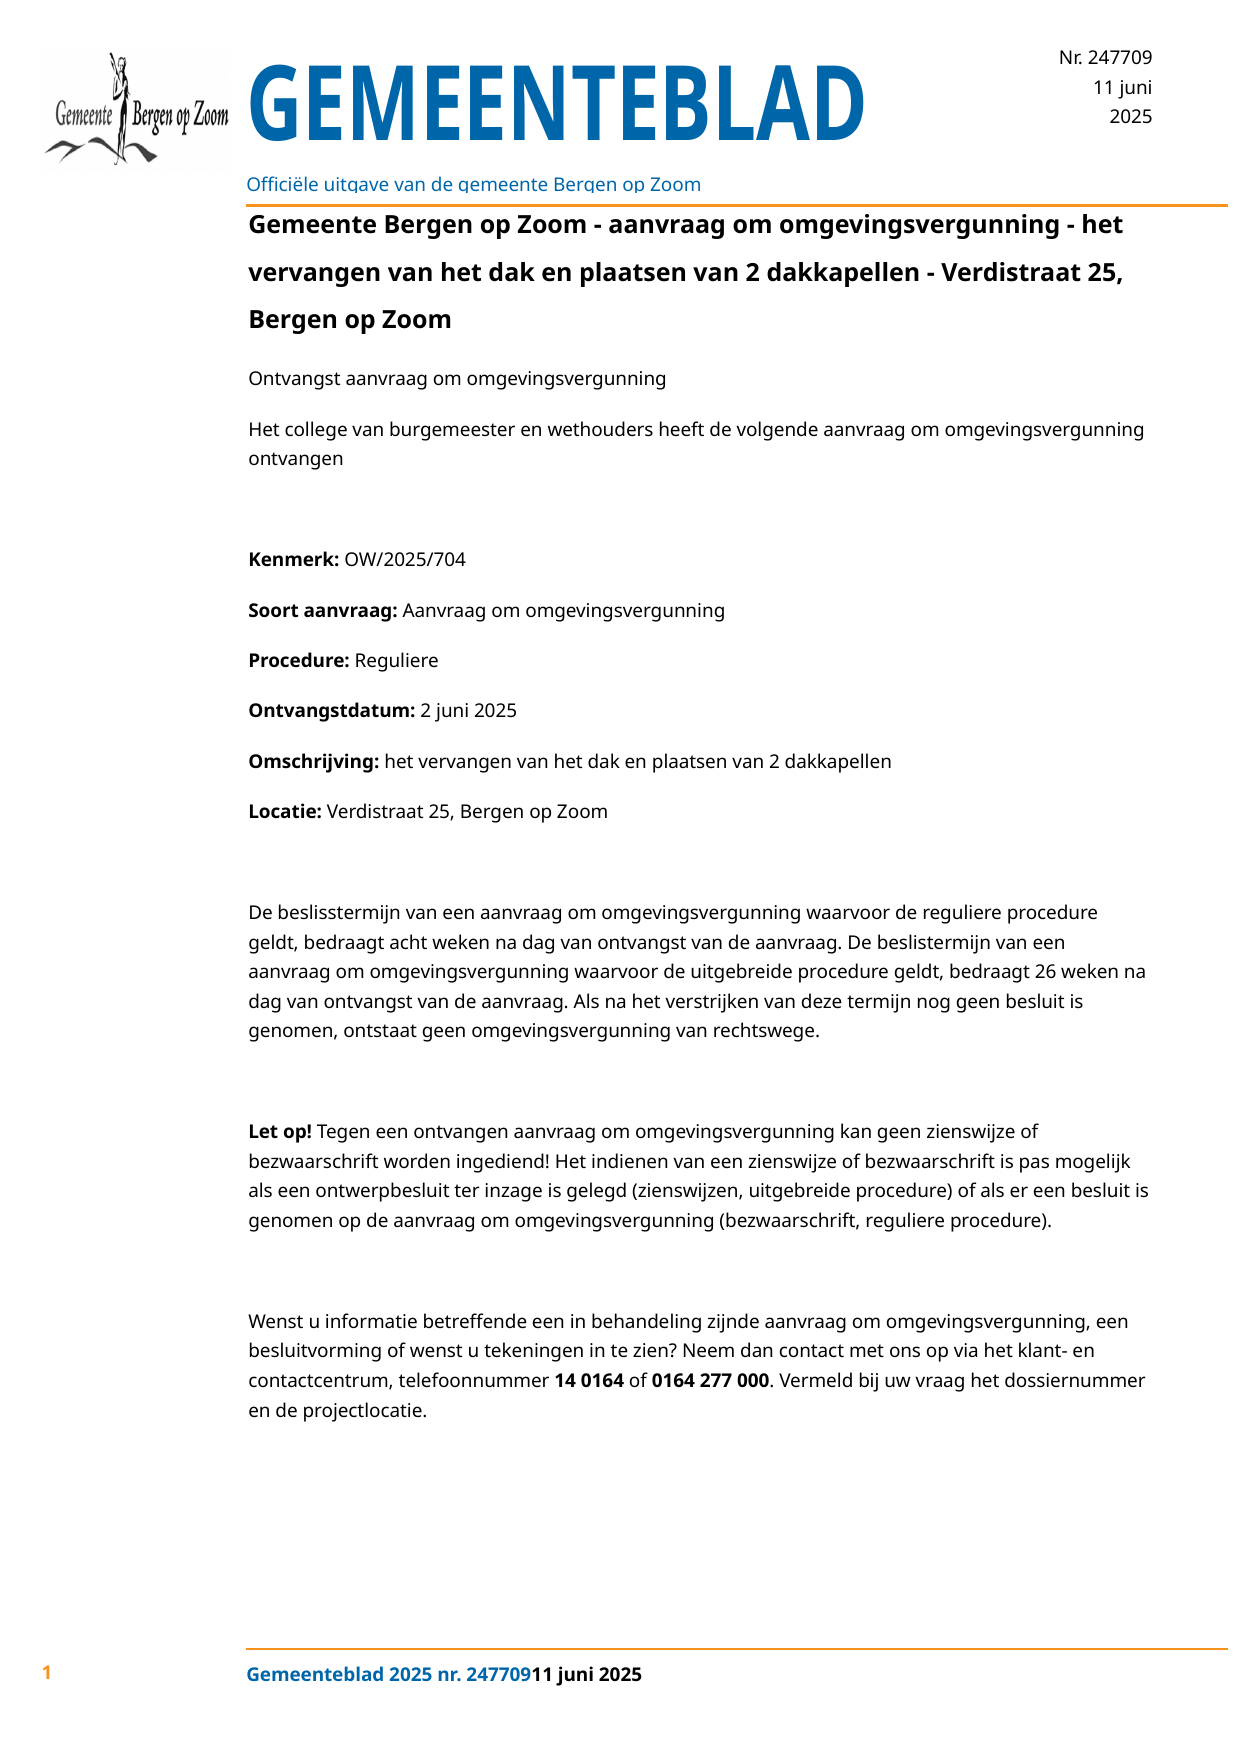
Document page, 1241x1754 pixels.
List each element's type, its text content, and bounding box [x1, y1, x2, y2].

text Het college van burgemeester en wethouders heeft de volgende aanvraag om omgevingsvergunning ontvangen [248, 416, 1152, 471]
text Locatie: Verdistraat 25, Bergen op Zoom [248, 798, 1152, 824]
text Wenst u informatie betreffende een in behandeling zijnde aanvraag om omgevingsvergunning, een besluitvorming of wenst u tekeningen in te zien? Neem dan contact met ons op via het klant- en contactcentrum, telefoonnummer 14 0164 of 0164 277 000. Vermeld bij uw vraag het dossiernummer en de projectlocatie. [248, 1308, 1152, 1422]
text De beslisstermijn van een aanvraag om omgevingsvergunning waarvoor de reguliere procedure geldt, bedraagt acht weken na dag van ontvangst van de aanvraag. De beslistermijn van een aanvraag om omgevingsvergunning waarvoor de uitgebreide procedure geldt, bedraagt 26 weken na dag van ontvangst van de aanvraag. Als na het verstrijken van deze termijn nog geen besluit is genomen, ontstaat geen omgevingsvergunning van rechtswege. [248, 899, 1152, 1043]
text Soort aanvraag: Aanvraag om omgevingsvergunning [248, 597, 1152, 622]
picture [41, 47, 231, 172]
text Procedure: Reguliere [248, 647, 1152, 673]
text Ontvangstdatum: 2 juni 2025 [248, 698, 1152, 723]
text Gemeente Bergen op Zoom - aanvraag om omgevingsvergunning - het vervangen van het dak en plaatsen van 2 dakkapellen - Verdistraat 25, Bergen op Zoom [248, 207, 1152, 336]
text Ontvangst aanvraag om omgevingsvergunning [248, 366, 1152, 391]
text Kenmerk: OW/2025/704 [248, 546, 1152, 572]
text Let op! Tegen een ontvangen aanvraag om omgevingsvergunning kan geen zienswijze of bezwaarschrift worden ingediend! Het indienen van een zienswijze of bezwaarschrift is pas mogelijk als een ontwerpbesluit ter inzage is gelegd (zienswijzen, uitgebreide procedure) of als er een besluit is genomen op de aanvraag om omgevingsvergunning (bezwaarschrift, reguliere procedure). [248, 1118, 1152, 1233]
text Omschrijving: het vervangen van het dak en plaatsen van 2 dakkapellen [248, 748, 1152, 774]
